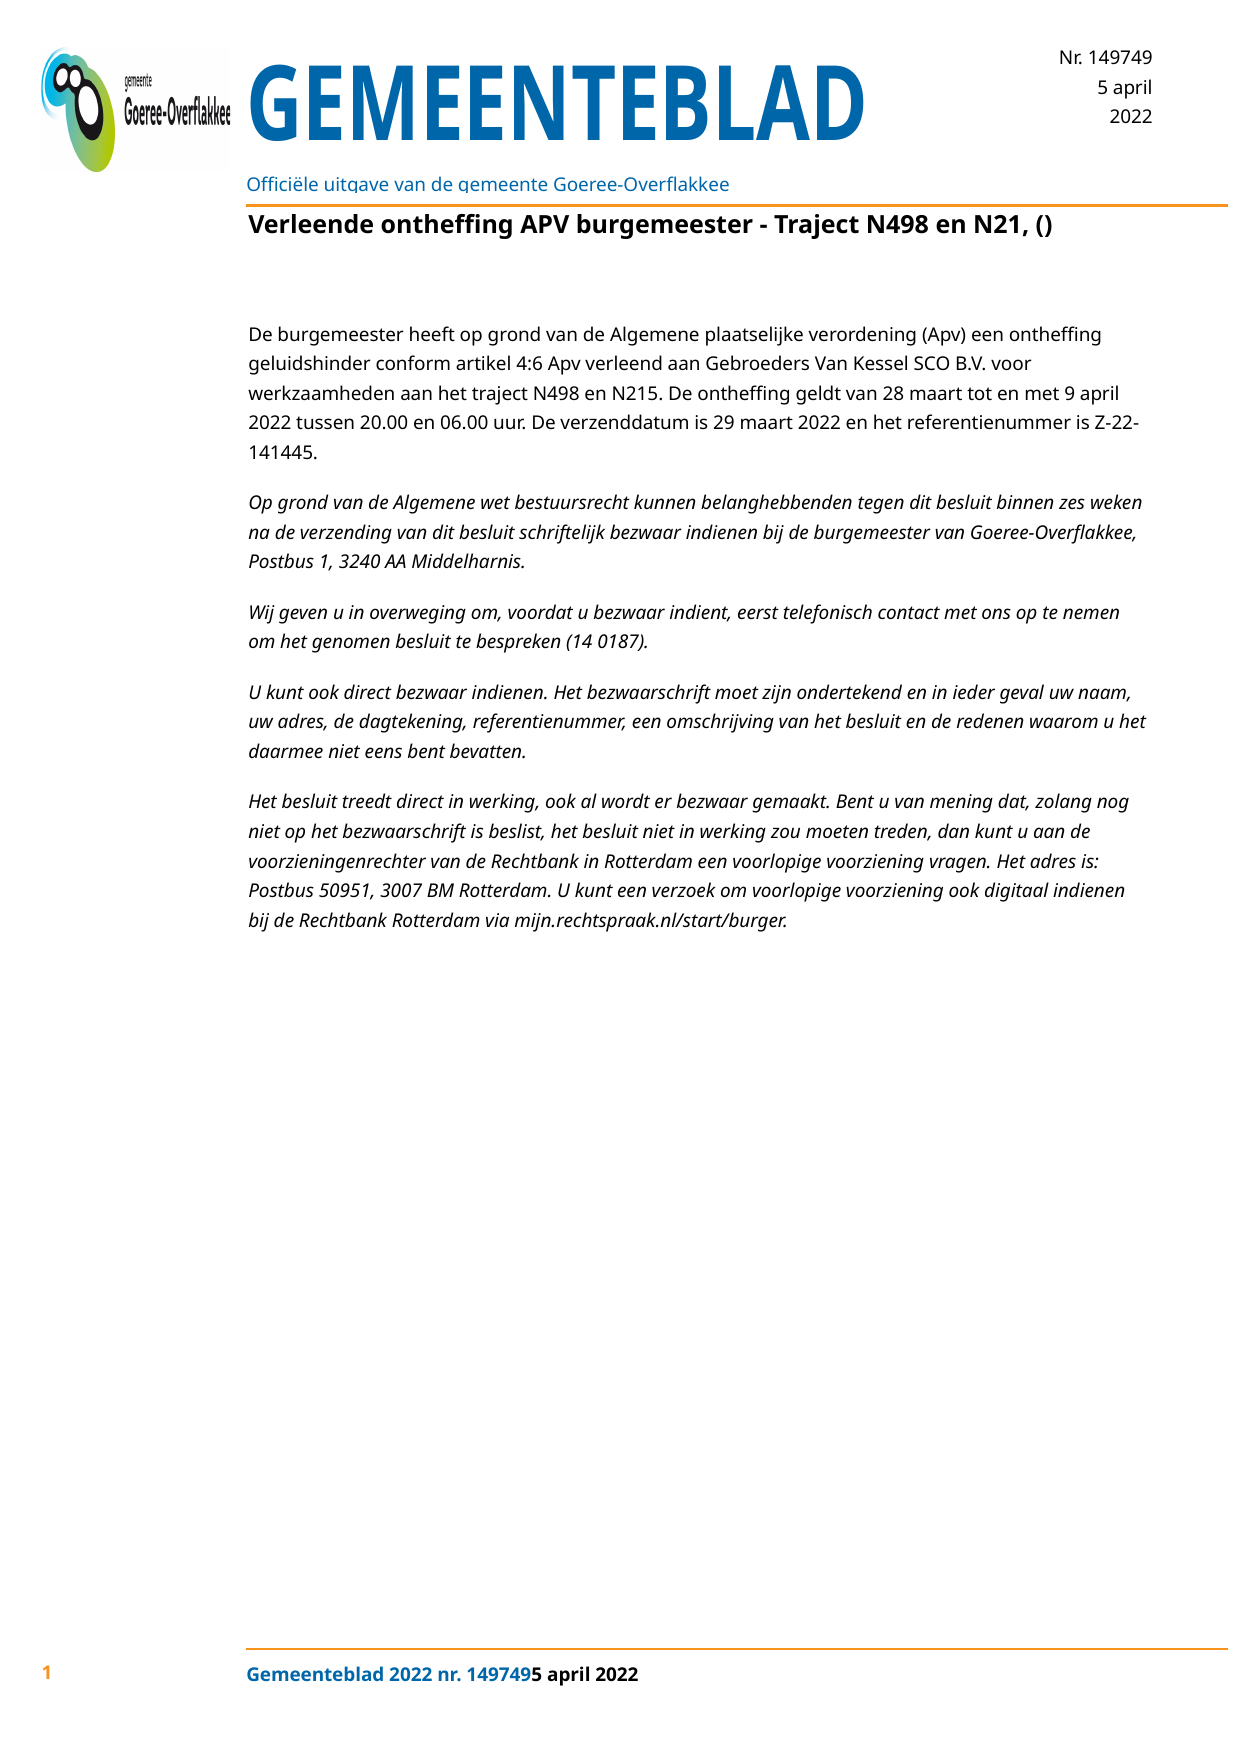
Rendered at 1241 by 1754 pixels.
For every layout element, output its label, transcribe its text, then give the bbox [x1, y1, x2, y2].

text Het besluit treedt direct in werking, ook al wordt er bezwaar gemaakt. Bent u van mening dat, zolang nog niet op het bezwaarschrift is beslist, het besluit niet in werking zou moeten treden, dan kunt u aan de voorzieningenrechter van de Rechtbank in Rotterdam een voorlopige voorziening vragen. Het adres is: Postbus 50951, 3007 BM Rotterdam. U kunt een verzoek om voorlopige voorziening ook digitaal indienen bij de Rechtbank Rotterdam via mijn.rechtspraak.nl/start/burger. [248, 789, 1152, 933]
picture [41, 47, 231, 172]
text Op grond van de Algemene wet bestuursrecht kunnen belanghebbenden tegen dit besluit binnen zes weken na de verzending van dit besluit schriftelijk bezwaar indienen bij de burgemeester van Goeree-Overflakkee, Postbus 1, 3240 AA Middelharnis. [248, 489, 1152, 574]
text De burgemeester heeft op grond van de Algemene plaatselijke verordening (Apv) een ontheffing geluidshinder conform artikel 4:6 Apv verleend aan Gebroeders Van Kessel SCO B.V. voor werkzaamheden aan het traject N498 en N215. De ontheffing geldt van 28 maart tot en met 9 april 2022 tussen 20.00 en 06.00 uur. De verzenddatum is 29 maart 2022 en het referentienummer is Z-22-141445. [248, 321, 1152, 465]
text U kunt ook direct bezwaar indienen. Het bezwaarschrift moet zijn ondertekend en in ieder geval uw naam, uw adres, de dagtekening, referentienummer, een omschrijving van het besluit en de redenen waarom u het daarmee niet eens bent bevatten. [248, 679, 1152, 764]
text Verleende ontheffing APV burgemeester - Traject N498 en N21, () [248, 207, 1152, 241]
text Wij geven u in overweging om, voordat u bezwaar indient, eerst telefonisch contact met ons op te nemen om het genomen besluit te bespreken (14 0187). [248, 599, 1152, 654]
